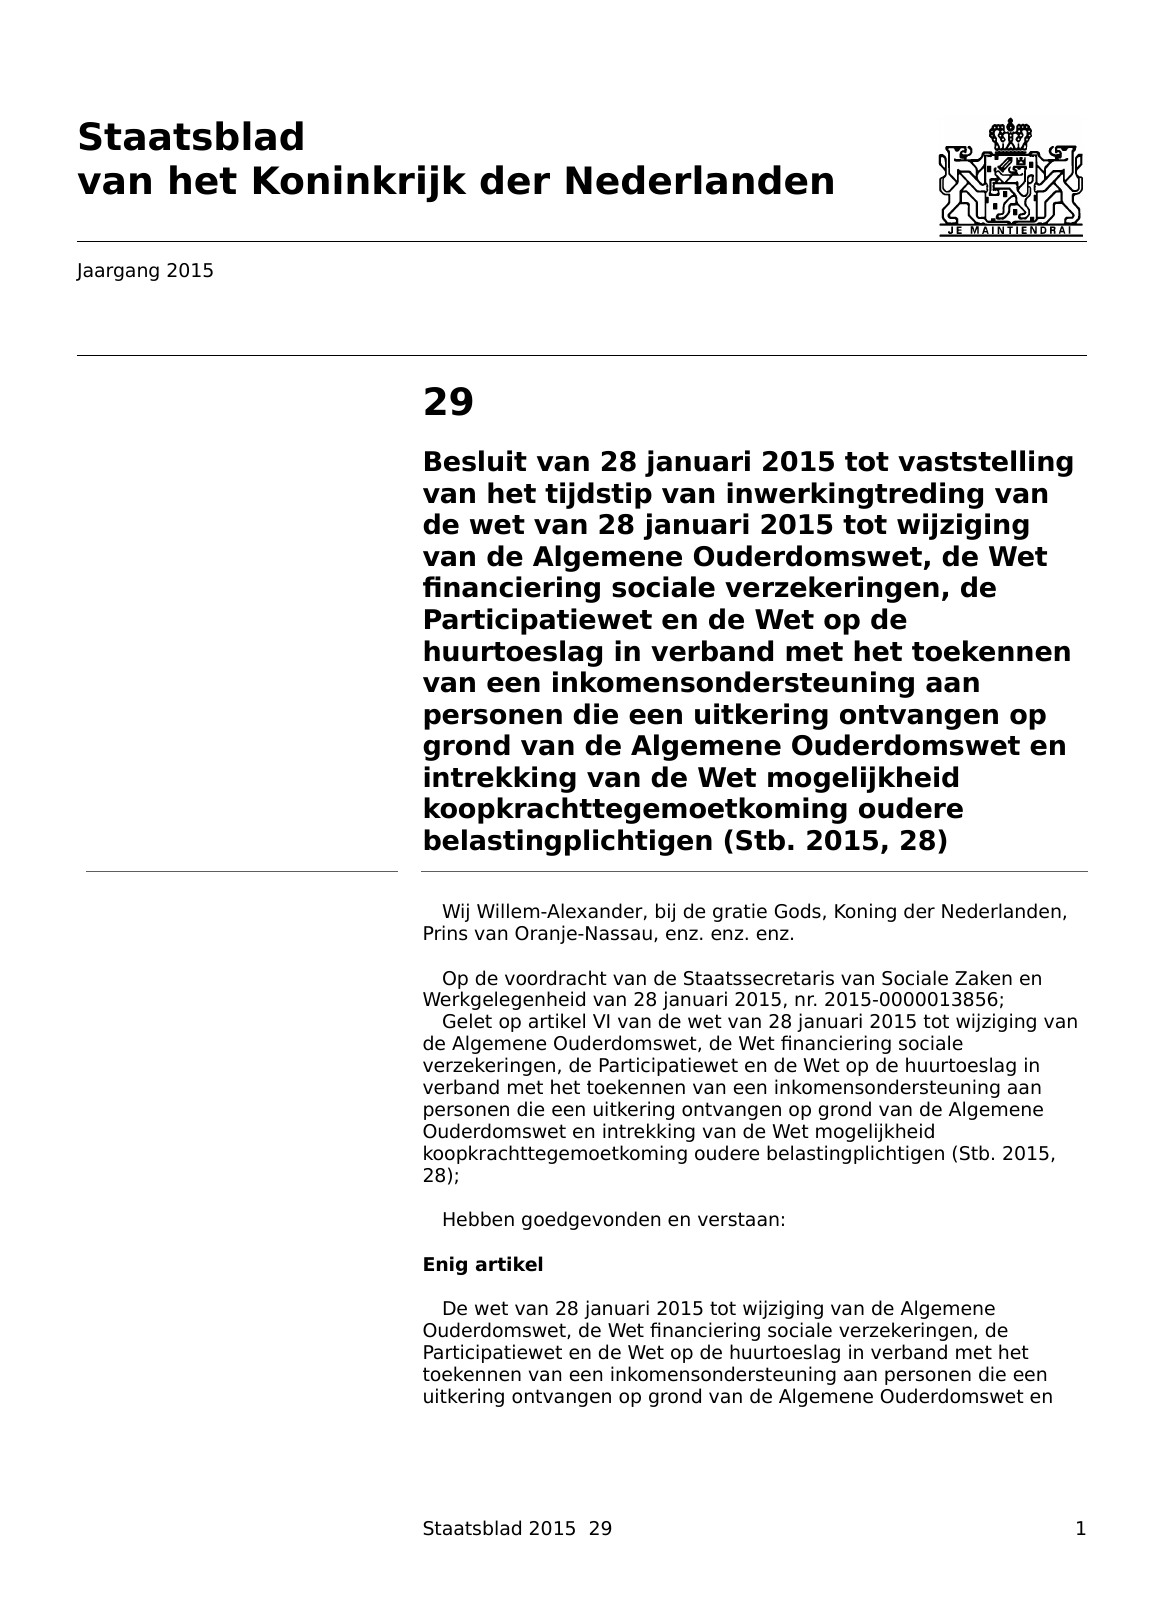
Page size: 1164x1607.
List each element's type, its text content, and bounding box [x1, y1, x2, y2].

subtitle Enig artikel [422, 1253, 1087, 1276]
text De wet van 28 januari 2015 tot wijziging van de Algemene Ouderdomswet, de Wet financiering sociale verzekeringen, de Participatiewet en de Wet op de huurtoeslag in verband met het toekennen van een inkomensondersteuning aan personen die een uitkering ontvangen op grond van de Algemene Ouderdomswet en [422, 1298, 1087, 1408]
text Wij Willem-Alexander, bij de gratie Gods, Koning der Nederlanden, Prins van Oranje-Nassau, enz. enz. enz. [422, 901, 1087, 945]
table_header Staatsblad van het Koninkrijk der Nederlanden [77, 100, 886, 241]
table_cell Jaargang 2015 [77, 242, 1087, 355]
text Op de voordracht van de Staatssecretaris van Sociale Zaken en Werkgelegenheid van 28 januari 2015, nr. 2015-0000013856; [422, 967, 1087, 1011]
table_header [886, 100, 1087, 241]
picture [936, 115, 1087, 240]
text Hebben goedgevonden en verstaan: [422, 1209, 1087, 1231]
text Besluit van 28 januari 2015 tot vaststelling van het tijdstip van inwerkingtreding van de wet van 28 januari 2015 tot wijziging van de Algemene Ouderdomswet, de Wet financiering sociale verzekeringen, de Participatiewet en de Wet op de huurtoeslag in verband met het toekennen van een inkomensondersteuning aan personen die een uitkering ontvangen op grond van de Algemene Ouderdomswet en intrekking van de Wet mogelijkheid koopkrachttegemoetkoming oudere belastingplichtigen (Stb. 2015, 28) [422, 447, 1087, 857]
text Gelet op artikel VI van de wet van 28 januari 2015 tot wijziging van de Algemene Ouderdomswet, de Wet financiering sociale verzekeringen, de Participatiewet en de Wet op de huurtoeslag in verband met het toekennen van een inkomensondersteuning aan personen die een uitkering ontvangen op grond van de Algemene Ouderdomswet en intrekking van de Wet mogelijkheid koopkrachttegemoetkoming oudere belastingplichtigen (Stb. 2015, 28); [422, 1011, 1087, 1187]
subtitle 29 [422, 381, 1087, 424]
